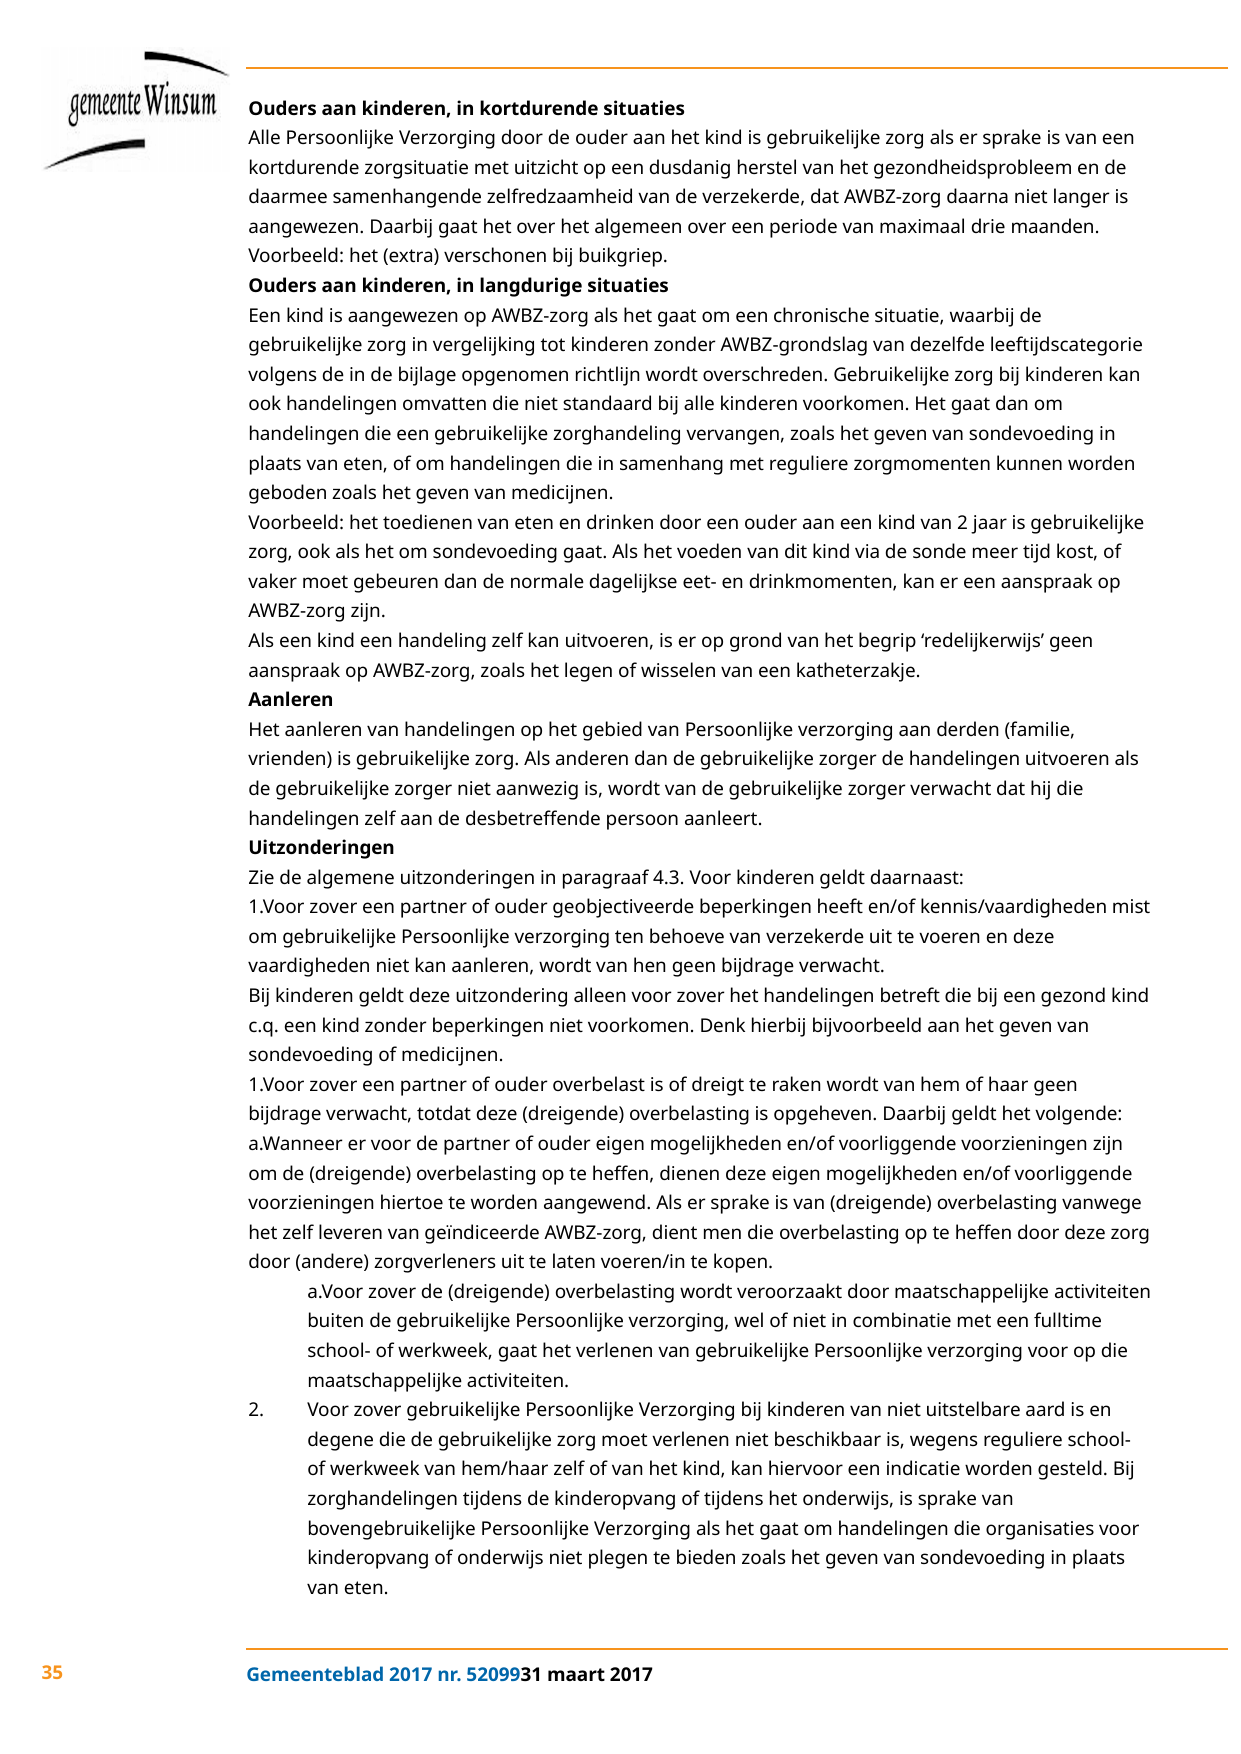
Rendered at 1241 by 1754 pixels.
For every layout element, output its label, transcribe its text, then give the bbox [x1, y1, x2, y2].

text Ouders aan kinderen, in langdurige situaties [248, 272, 1152, 298]
text a.Wanneer er voor de partner of ouder eigen mogelijkheden en/of voorliggende voorzieningen zijn om de (dreigende) overbelasting op te heffen, dienen deze eigen mogelijkheden en/of voorliggende [248, 1130, 1152, 1186]
text voorzieningen hiertoe te worden aangewend. Als er sprake is van (dreigende) overbelasting vanwege het zelf leveren van geïndiceerde AWBZ-zorg, dient men die overbelasting op te heffen door deze zorg door (andere) zorgverleners uit te laten voeren/in te kopen. [248, 1189, 1152, 1274]
text Bij kinderen geldt deze uitzondering alleen voor zover het handelingen betreft die bij een gezond kind c.q. een kind zonder beperkingen niet voorkomen. Denk hierbij bijvoorbeeld aan het geven van sondevoeding of medicijnen. [248, 982, 1152, 1067]
text Ouders aan kinderen, in kortdurende situaties [248, 95, 1152, 121]
text Een kind is aangewezen op AWBZ-zorg als het gaat om een chronische situatie, waarbij de gebruikelijke zorg in vergelijking tot kinderen zonder AWBZ-grondslag van dezelfde leeftijdscategorie volgens de in de bijlage opgenomen richtlijn wordt overschreden. Gebruikelijke zorg bij kinderen kan ook handelingen omvatten die niet standaard bij alle kinderen voorkomen. Het gaat dan om handelingen die een gebruikelijke zorghandeling vervangen, zoals het geven van sondevoeding in plaats van eten, of om handelingen die in samenhang met reguliere zorgmomenten kunnen worden geboden zoals het geven van medicijnen. [248, 302, 1152, 505]
picture [41, 47, 231, 172]
text 1.Voor zover een partner of ouder geobjectiveerde beperkingen heeft en/of kennis/vaardigheden mist om gebruikelijke Persoonlijke verzorging ten behoeve van verzekerde uit te voeren en deze vaardigheden niet kan aanleren, wordt van hen geen bijdrage verwacht. [248, 893, 1152, 978]
list a.Voor zover de (dreigende) overbelasting wordt veroorzaakt door maatschappelijke activiteiten buiten de gebruikelijke Persoonlijke verzorging, wel of niet in combinatie met een fulltime school- of werkweek, gaat het verlenen van gebruikelijke Persoonlijke verzorging voor op die maatschappelijke activiteiten. [248, 1278, 1152, 1393]
list Voor zover gebruikelijke Persoonlijke Verzorging bij kinderen van niet uitstelbare aard is en degene die de gebruikelijke zorg moet verlenen niet beschikbaar is, wegens reguliere school- of werkweek van hem/haar zelf of van het kind, kan hiervoor een indicatie worden gesteld. Bij zorghandelingen tijdens de kinderopvang of tijdens het onderwijs, is sprake van bovengebruikelijke Persoonlijke Verzorging als het gaat om handelingen die organisaties voor kinderopvang of onderwijs niet plegen te bieden zoals het geven van sondevoeding in plaats van eten. [248, 1396, 1152, 1600]
text Voorbeeld: het toedienen van eten en drinken door een ouder aan een kind van 2 jaar is gebruikelijke zorg, ook als het om sondevoeding gaat. Als het voeden van dit kind via de sonde meer tijd kost, of vaker moet gebeuren dan de normale dagelijkse eet- en drinkmomenten, kan er een aanspraak op AWBZ-zorg zijn. [248, 509, 1152, 623]
text Het aanleren van handelingen op het gebied van Persoonlijke verzorging aan derden (familie, vrienden) is gebruikelijke zorg. Als anderen dan de gebruikelijke zorger de handelingen uitvoeren als de gebruikelijke zorger niet aanwezig is, wordt van de gebruikelijke zorger verwacht dat hij die handelingen zelf aan de desbetreffende persoon aanleert. [248, 716, 1152, 831]
text 1.Voor zover een partner of ouder overbelast is of dreigt te raken wordt van hem of haar geen bijdrage verwacht, totdat deze (dreigende) overbelasting is opgeheven. Daarbij geldt het volgende: [248, 1071, 1152, 1126]
text Uitzonderingen [248, 834, 1152, 860]
text Als een kind een handeling zelf kan uitvoeren, is er op grond van het begrip ‘redelijkerwijs’ geen aanspraak op AWBZ-zorg, zoals het legen of wisselen van een katheterzakje. [248, 627, 1152, 683]
text Zie de algemene uitzonderingen in paragraaf 4.3. Voor kinderen geldt daarnaast: [248, 864, 1152, 890]
text Aanleren [248, 686, 1152, 712]
text Alle Persoonlijke Verzorging door de ouder aan het kind is gebruikelijke zorg als er sprake is van een kortdurende zorgsituatie met uitzicht op een dusdanig herstel van het gezondheidsprobleem en de daarmee samenhangende zelfredzaamheid van de verzekerde, dat AWBZ-zorg daarna niet langer is aangewezen. Daarbij gaat het over het algemeen over een periode van maximaal drie maanden. Voorbeeld: het (extra) verschonen bij buikgriep. [248, 124, 1152, 268]
